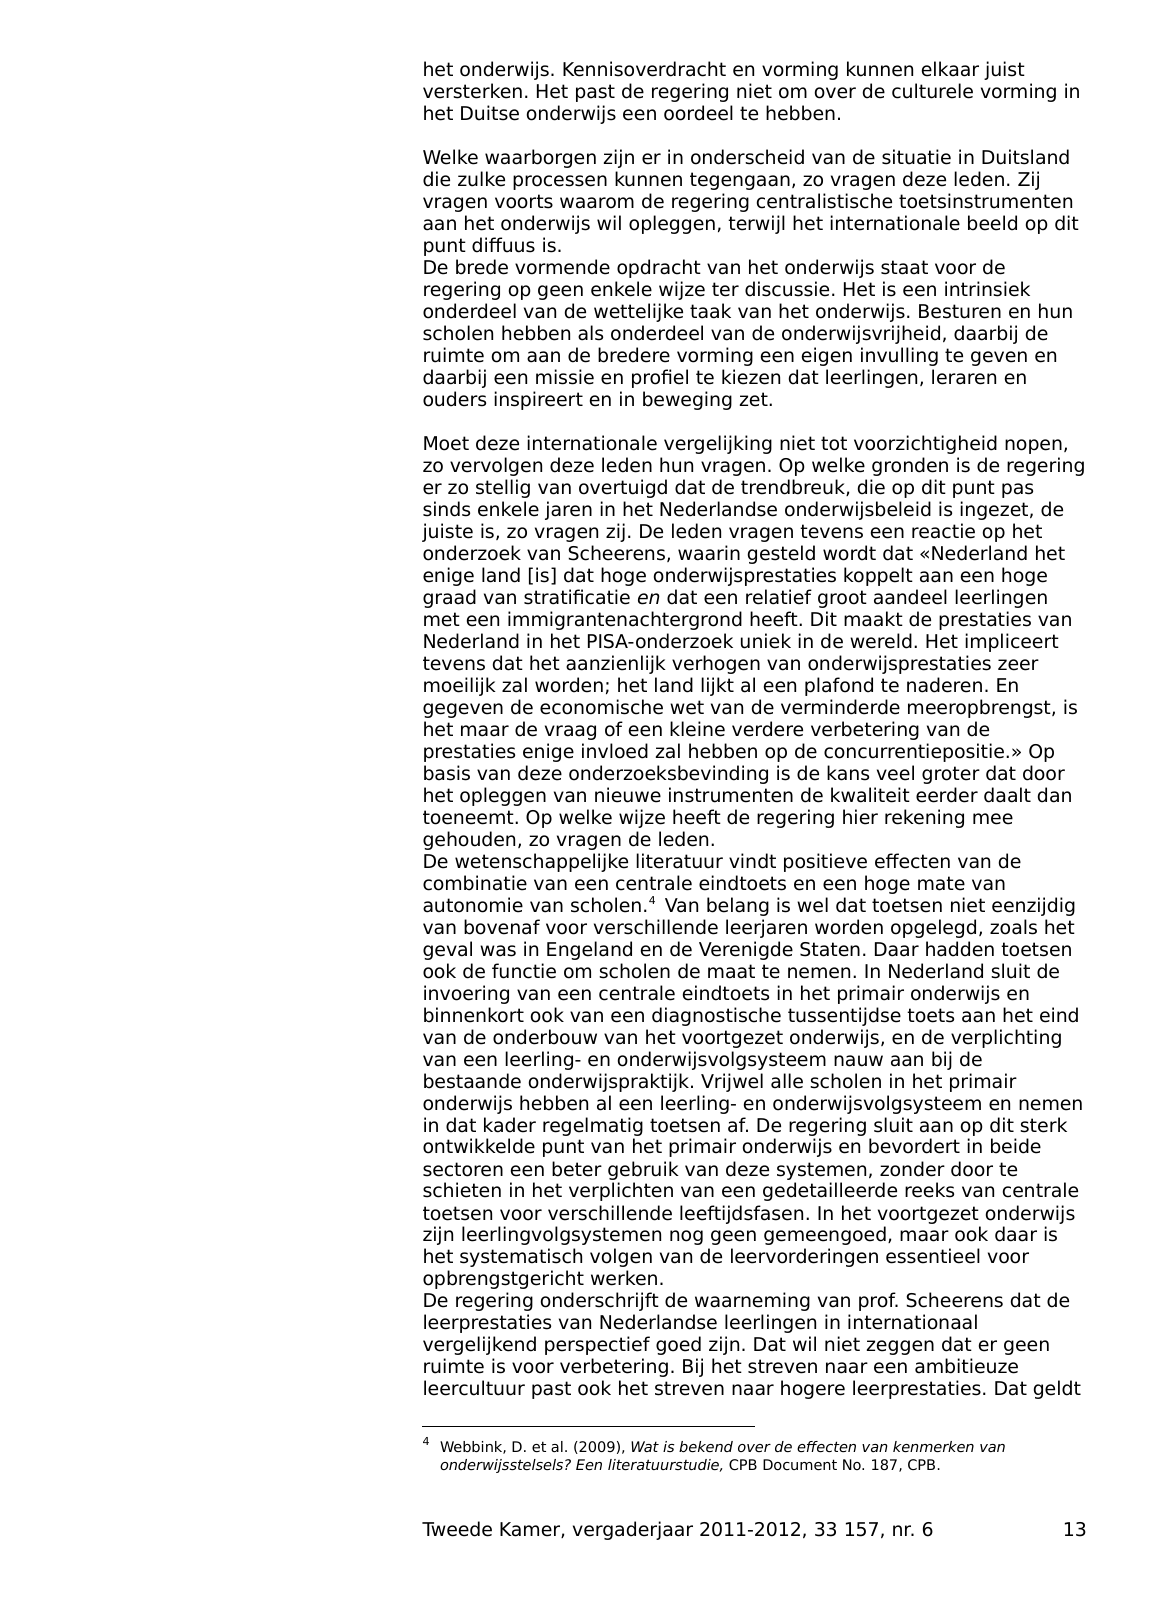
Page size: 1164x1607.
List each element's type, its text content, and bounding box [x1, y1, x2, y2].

text het onderwijs. Kennisoverdracht en vorming kunnen elkaar juist versterken. Het past de regering niet om over de culturele vorming in het Duitse onderwijs een oordeel te hebben. [422, 59, 1087, 125]
text De regering onderschrijft de waarneming van prof. Scheerens dat de leerprestaties van Nederlandse leerlingen in internationaal vergelijkend perspectief goed zijn. Dat wil niet zeggen dat er geen ruimte is voor verbetering. Bij het streven naar een ambitieuze leercultuur past ook het streven naar hogere leerprestaties. Dat geldt [422, 1290, 1087, 1400]
text Welke waarborgen zijn er in onderscheid van de situatie in Duitsland die zulke processen kunnen tegengaan, zo vragen deze leden. Zij vragen voorts waarom de regering centralistische toetsinstrumenten aan het onderwijs wil opleggen, terwijl het internationale beeld op dit punt diffuus is. [422, 147, 1087, 257]
text Moet deze internationale vergelijking niet tot voorzichtigheid nopen, zo vervolgen deze leden hun vragen. Op welke gronden is de regering er zo stellig van overtuigd dat de trendbreuk, die op dit punt pas sinds enkele jaren in het Nederlandse onderwijsbeleid is ingezet, de juiste is, zo vragen zij. De leden vragen tevens een reactie op het onderzoek van Scheerens, waarin gesteld wordt dat «Nederland het enige land [is] dat hoge onderwijsprestaties koppelt aan een hoge graad van stratificatie en dat een relatief groot aandeel leerlingen met een immigrantenachtergrond heeft. Dit maakt de prestaties van Nederland in het PISA-onderzoek uniek in de wereld. Het impliceert tevens dat het aanzienlijk verhogen van onderwijsprestaties zeer moeilijk zal worden; het land lijkt al een plafond te naderen. En gegeven de economische wet van de verminderde meeropbrengst, is het maar de vraag of een kleine verdere verbetering van de prestaties enige invloed zal hebben op de concurrentiepositie.» Op basis van deze onderzoeksbevinding is de kans veel groter dat door het opleggen van nieuwe instrumenten de kwaliteit eerder daalt dan toeneemt. Op welke wijze heeft de regering hier rekening mee gehouden, zo vragen de leden. [422, 433, 1087, 851]
text De brede vormende opdracht van het onderwijs staat voor de regering op geen enkele wijze ter discussie. Het is een intrinsiek onderdeel van de wettelijke taak van het onderwijs. Besturen en hun scholen hebben als onderdeel van de onderwijsvrijheid, daarbij de ruimte om aan de bredere vorming een eigen invulling te geven en daarbij een missie en profiel te kiezen dat leerlingen, leraren en ouders inspireert en in beweging zet. [422, 257, 1087, 411]
text Webbink, D. et al. (2009), Wat is bekend over de effecten van kenmerken van onderwijsstelsels? Een literatuurstudie, CPB Document No. 187, CPB. [422, 1435, 1087, 1474]
text De wetenschappelijke literatuur vindt positieve effecten van de combinatie van een centrale eindtoets en een hoge mate van autonomie van scholen. Van belang is wel dat toetsen niet eenzijdig van bovenaf voor verschillende leerjaren worden opgelegd, zoals het geval was in Engeland en de Verenigde Staten. Daar hadden toetsen ook de functie om scholen de maat te nemen. In Nederland sluit de invoering van een centrale eindtoets in het primair onderwijs en binnenkort ook van een diagnostische tussentijdse toets aan het eind van de onderbouw van het voortgezet onderwijs, en de verplichting van een leerling- en onderwijsvolgsysteem nauw aan bij de bestaande onderwijspraktijk. Vrijwel alle scholen in het primair onderwijs hebben al een leerling- en onderwijsvolgsysteem en nemen in dat kader regelmatig toetsen af. De regering sluit aan op dit sterk ontwikkelde punt van het primair onderwijs en bevordert in beide sectoren een beter gebruik van deze systemen, zonder door te schieten in het verplichten van een gedetailleerde reeks van centrale toetsen voor verschillende leeftijdsfasen. In het voortgezet onderwijs zijn leerlingvolgsystemen nog geen gemeengoed, maar ook daar is het systematisch volgen van de leervorderingen essentieel voor opbrengstgericht werken. [422, 851, 1087, 1290]
